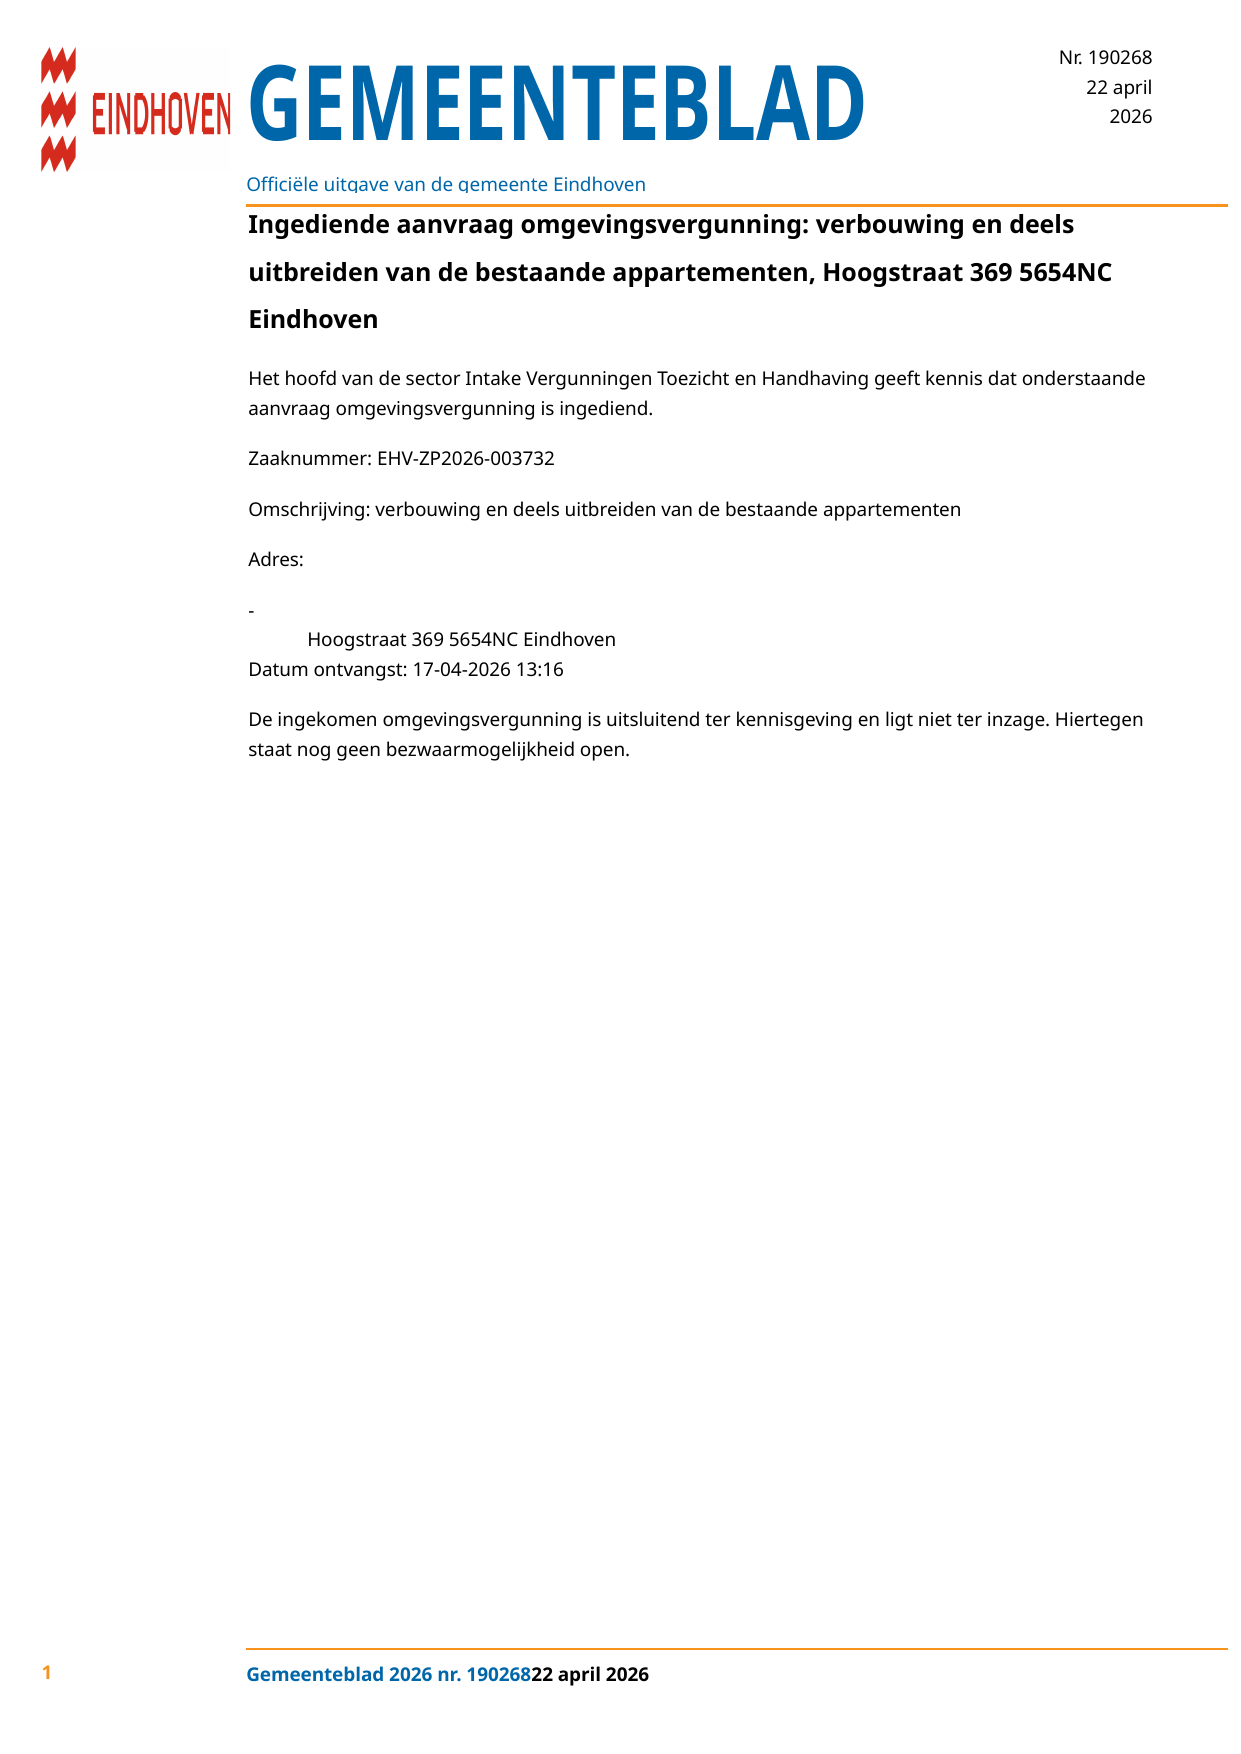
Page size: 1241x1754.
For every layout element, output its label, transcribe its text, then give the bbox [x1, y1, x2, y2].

list Hoogstraat 369 5654NC Eindhoven [248, 626, 1152, 652]
text Ingediende aanvraag omgevingsvergunning: verbouwing en deels uitbreiden van de bestaande appartementen, Hoogstraat 369 5654NC Eindhoven [248, 207, 1152, 336]
text Omschrijving: verbouwing en deels uitbreiden van de bestaande appartementen [248, 496, 1152, 522]
text Datum ontvangst: 17-04-2026 13:16 [248, 656, 1152, 682]
text De ingekomen omgevingsvergunning is uitsluitend ter kennisgeving en ligt niet ter inzage. Hiertegen staat nog geen bezwaarmogelijkheid open. [248, 706, 1152, 762]
text Het hoofd van de sector Intake Vergunningen Toezicht en Handhaving geeft kennis dat onderstaande aanvraag omgevingsvergunning is ingediend. [248, 366, 1152, 421]
text Adres: [248, 546, 1152, 572]
picture [41, 47, 231, 172]
text Zaaknummer: EHV-ZP2026-003732 [248, 446, 1152, 471]
